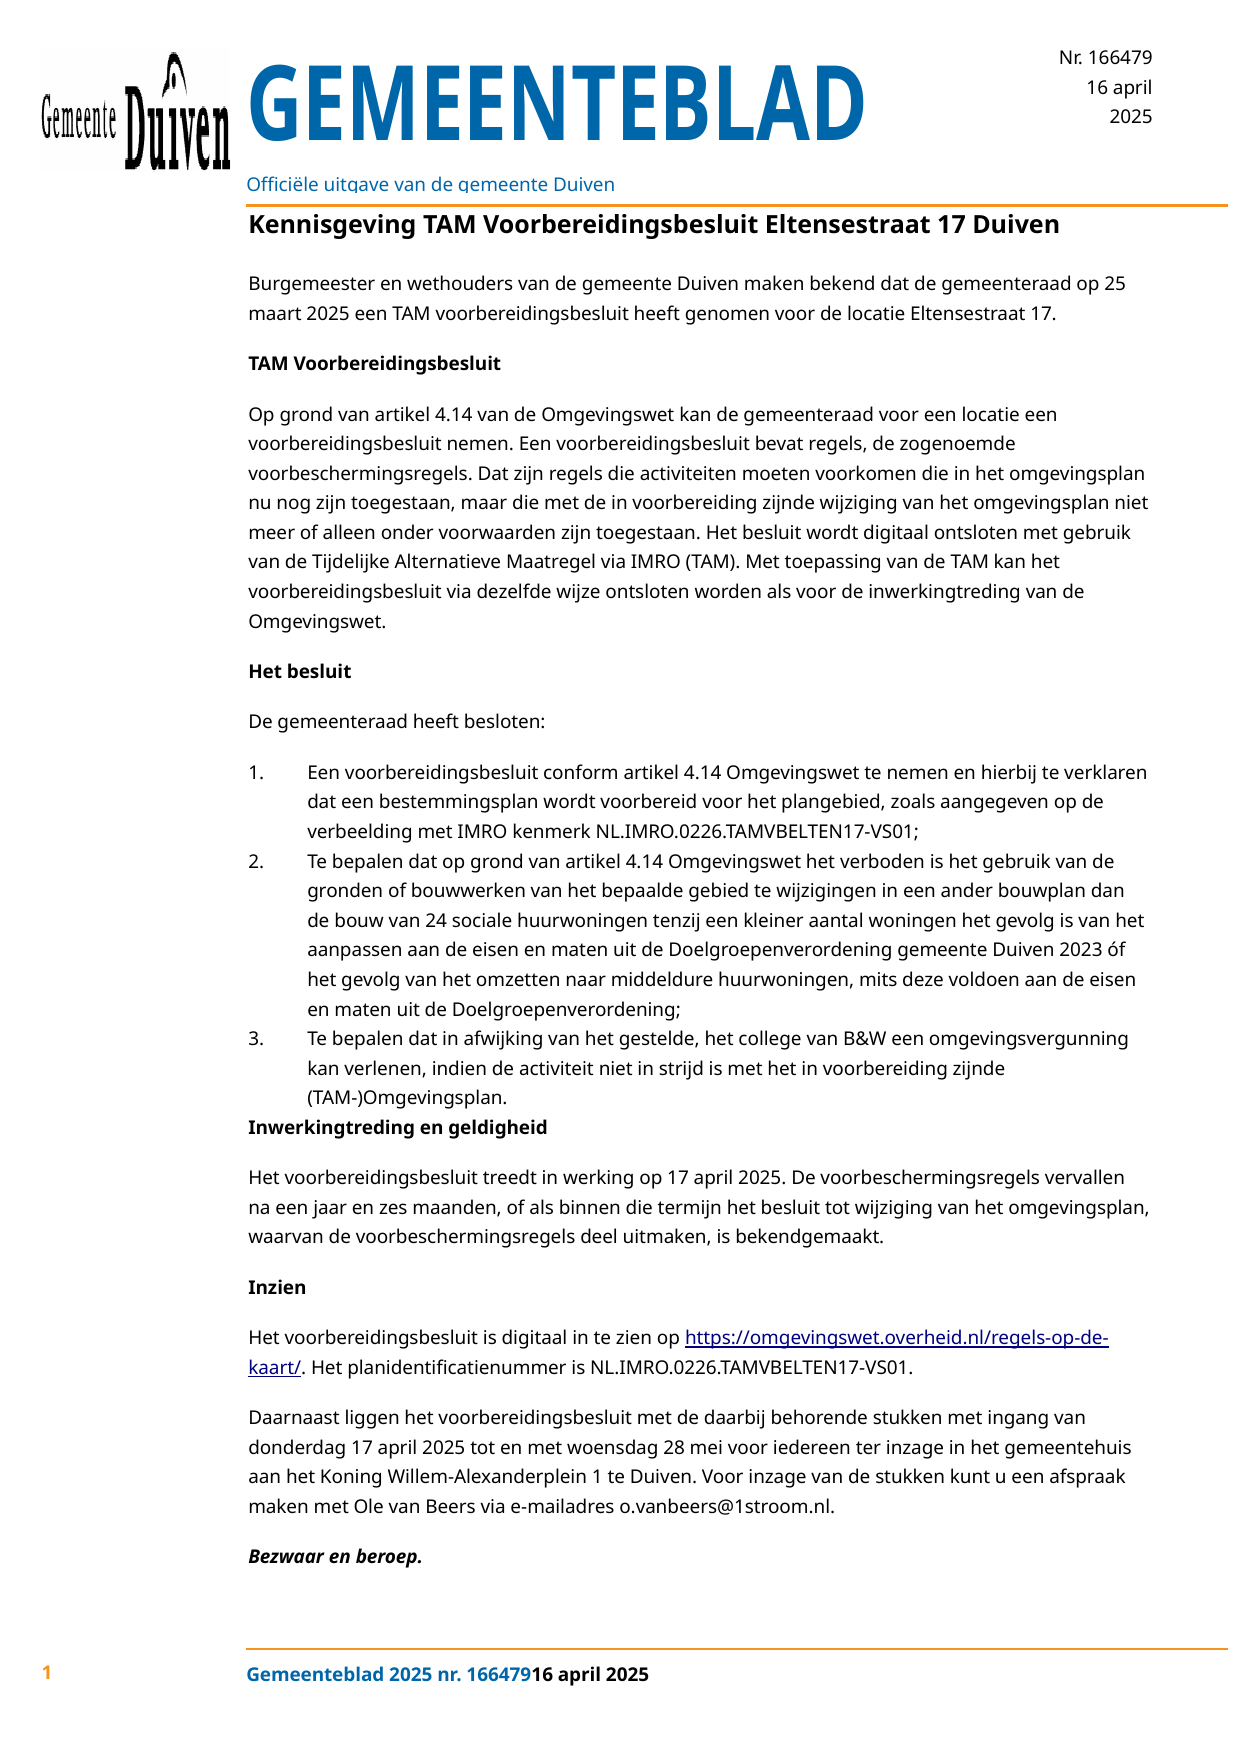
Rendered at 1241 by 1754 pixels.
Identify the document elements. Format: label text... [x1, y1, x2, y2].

picture [41, 47, 231, 172]
text Daarnaast liggen het voorbereidingsbesluit met de daarbij behorende stukken met ingang van donderdag 17 april 2025 tot en met woensdag 28 mei voor iedereen ter inzage in het gemeentehuis aan het Koning Willem-Alexanderplein 1 te Duiven. Voor inzage van de stukken kunt u een afspraak maken met Ole van Beers via e-mailadres o.vanbeers@1stroom.nl. [248, 1404, 1152, 1519]
text Het besluit [248, 658, 1152, 684]
text Het voorbereidingsbesluit is digitaal in te zien op https://omgevingswet.overheid.nl/regels-op-de-kaart/. Het planidentificatienummer is NL.IMRO.0226.TAMVBELTEN17-VS01. [248, 1324, 1152, 1380]
text TAM Voorbereidingsbesluit [248, 350, 1152, 376]
text Burgemeester en wethouders van de gemeente Duiven maken bekend dat de gemeenteraad op 25 maart 2025 een TAM voorbereidingsbesluit heeft genomen voor de locatie Eltensestraat 17. [248, 270, 1152, 326]
text Het voorbereidingsbesluit treedt in werking op 17 april 2025. De voorbeschermingsregels vervallen na een jaar en zes maanden, of als binnen die termijn het besluit tot wijziging van het omgevingsplan, waarvan de voorbeschermingsregels deel uitmaken, is bekendgemaakt. [248, 1164, 1152, 1249]
list Te bepalen dat in afwijking van het gestelde, het college van B&W een omgevingsvergunning kan verlenen, indien de activiteit niet in strijd is met het in voorbereiding zijnde (TAM-)Omgevingsplan. [248, 1025, 1152, 1110]
list Te bepalen dat op grond van artikel 4.14 Omgevingswet het verboden is het gebruik van de gronden of bouwwerken van het bepaalde gebied te wijzigingen in een ander bouwplan dan de bouw van 24 sociale huurwoningen tenzij een kleiner aantal woningen het gevolg is van het aanpassen aan de eisen en maten uit de Doelgroepenverordening gemeente Duiven 2023 óf het gevolg van het omzetten naar middeldure huurwoningen, mits deze voldoen aan de eisen en maten uit de Doelgroepenverordening; [248, 848, 1152, 1021]
text Kennisgeving TAM Voorbereidingsbesluit Eltensestraat 17 Duiven [248, 207, 1152, 241]
text De gemeenteraad heeft besloten: [248, 709, 1152, 734]
text Op grond van artikel 4.14 van de Omgevingswet kan de gemeenteraad voor een locatie een voorbereidingsbesluit nemen. Een voorbereidingsbesluit bevat regels, de zogenoemde voorbeschermingsregels. Dat zijn regels die activiteiten moeten voorkomen die in het omgevingsplan nu nog zijn toegestaan, maar die met de in voorbereiding zijnde wijziging van het omgevingsplan niet meer of alleen onder voorwaarden zijn toegestaan. Het besluit wordt digitaal ontsloten met gebruik van de Tijdelijke Alternatieve Maatregel via IMRO (TAM). Met toepassing van de TAM kan het voorbereidingsbesluit via dezelfde wijze ontsloten worden als voor de inwerkingtreding van de Omgevingswet. [248, 401, 1152, 633]
list Een voorbereidingsbesluit conform artikel 4.14 Omgevingswet te nemen en hierbij te verklaren dat een bestemmingsplan wordt voorbereid voor het plangebied, zoals aangegeven op de verbeelding met IMRO kenmerk NL.IMRO.0226.TAMVBELTEN17-VS01; [248, 759, 1152, 844]
text Bezwaar en beroep. [248, 1544, 1152, 1569]
text Inwerkingtreding en geldigheid [248, 1114, 1152, 1140]
text Inzien [248, 1274, 1152, 1300]
